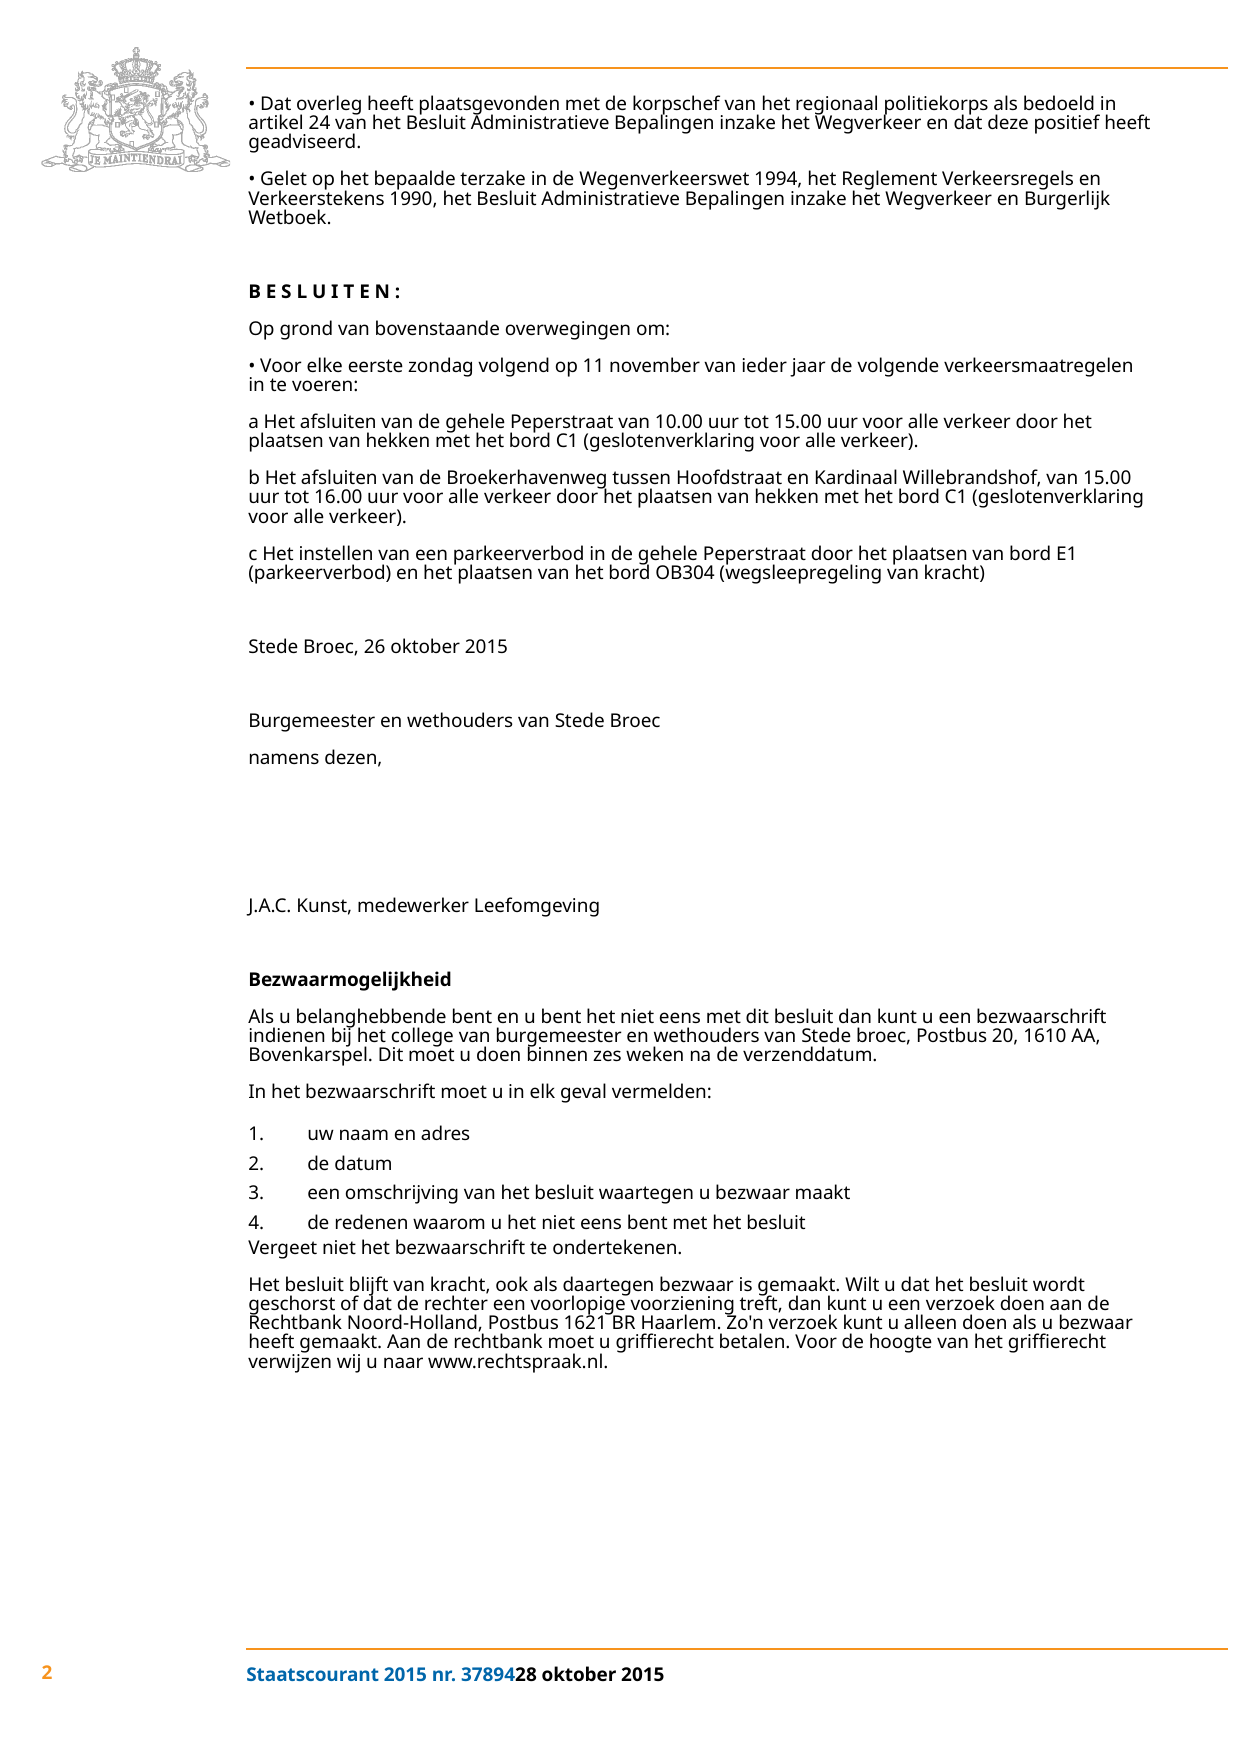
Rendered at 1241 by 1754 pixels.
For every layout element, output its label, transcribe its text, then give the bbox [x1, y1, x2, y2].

text namens dezen, [248, 749, 1152, 768]
text J.A.C. Kunst, medewerker Leefomgeving [248, 897, 1152, 916]
picture [41, 47, 231, 172]
text Vergeet niet het bezwaarschrift te ondertekenen. [248, 1239, 1152, 1258]
text Als u belanghebbende bent en u bent het niet eens met dit besluit dan kunt u een bezwaarschrift indienen bij het college van burgemeester en wethouders van Stede broec, Postbus 20, 1610 AA, Bovenkarspel. Dit moet u doen binnen zes weken na de verzenddatum. [248, 1008, 1152, 1066]
text • Voor elke eerste zondag volgend op 11 november van ieder jaar de volgende verkeersmaatregelen in te voeren: [248, 357, 1152, 395]
text c Het instellen van een parkeerverbod in de gehele Peperstraat door het plaatsen van bord E1 (parkeerverbod) en het plaatsen van het bord OB304 (wegsleepregeling van kracht) [248, 545, 1152, 583]
text Stede Broec, 26 oktober 2015 [248, 638, 1152, 657]
text B E S L U I T E N : [248, 283, 1152, 302]
text Bezwaarmogelijkheid [248, 971, 1152, 990]
list de datum [248, 1150, 1152, 1176]
list uw naam en adres [248, 1120, 1152, 1146]
text Het besluit blijft van kracht, ook als daartegen bezwaar is gemaakt. Wilt u dat het besluit wordt geschorst of dat de rechter een voorlopige voorziening treft, dan kunt u een verzoek doen aan de Rechtbank Noord-Holland, Postbus 1621 BR Haarlem. Zo'n verzoek kunt u alleen doen als u bezwaar heeft gemaakt. Aan de rechtbank moet u griffierecht betalen. Voor de hoogte van het griffierecht verwijzen wij u naar www.rechtspraak.nl. [248, 1276, 1152, 1372]
text a Het afsluiten van de gehele Peperstraat van 10.00 uur tot 15.00 uur voor alle verkeer door het plaatsen van hekken met het bord C1 (geslotenverklaring voor alle verkeer). [248, 413, 1152, 452]
list een omschrijving van het besluit waartegen u bezwaar maakt [248, 1179, 1152, 1205]
text In het bezwaarschrift moet u in elk geval vermelden: [248, 1083, 1152, 1103]
list de redenen waarom u het niet eens bent met het besluit [248, 1209, 1152, 1235]
text b Het afsluiten van de Broekerhavenweg tussen Hoofdstraat en Kardinaal Willebrandshof, van 15.00 uur tot 16.00 uur voor alle verkeer door het plaatsen van hekken met het bord C1 (geslotenverklaring voor alle verkeer). [248, 469, 1152, 527]
text • Dat overleg heeft plaatsgevonden met de korpschef van het regionaal politiekorps als bedoeld in artikel 24 van het Besluit Administratieve Bepalingen inzake het Wegverkeer en dat deze positief heeft geadviseerd. [248, 95, 1152, 153]
text Op grond van bovenstaande overwegingen om: [248, 320, 1152, 339]
text Burgemeester en wethouders van Stede Broec [248, 712, 1152, 731]
text • Gelet op het bepaalde terzake in de Wegenverkeerswet 1994, het Reglement Verkeersregels en Verkeerstekens 1990, het Besluit Administratieve Bepalingen inzake het Wegverkeer en Burgerlijk Wetboek. [248, 170, 1152, 228]
